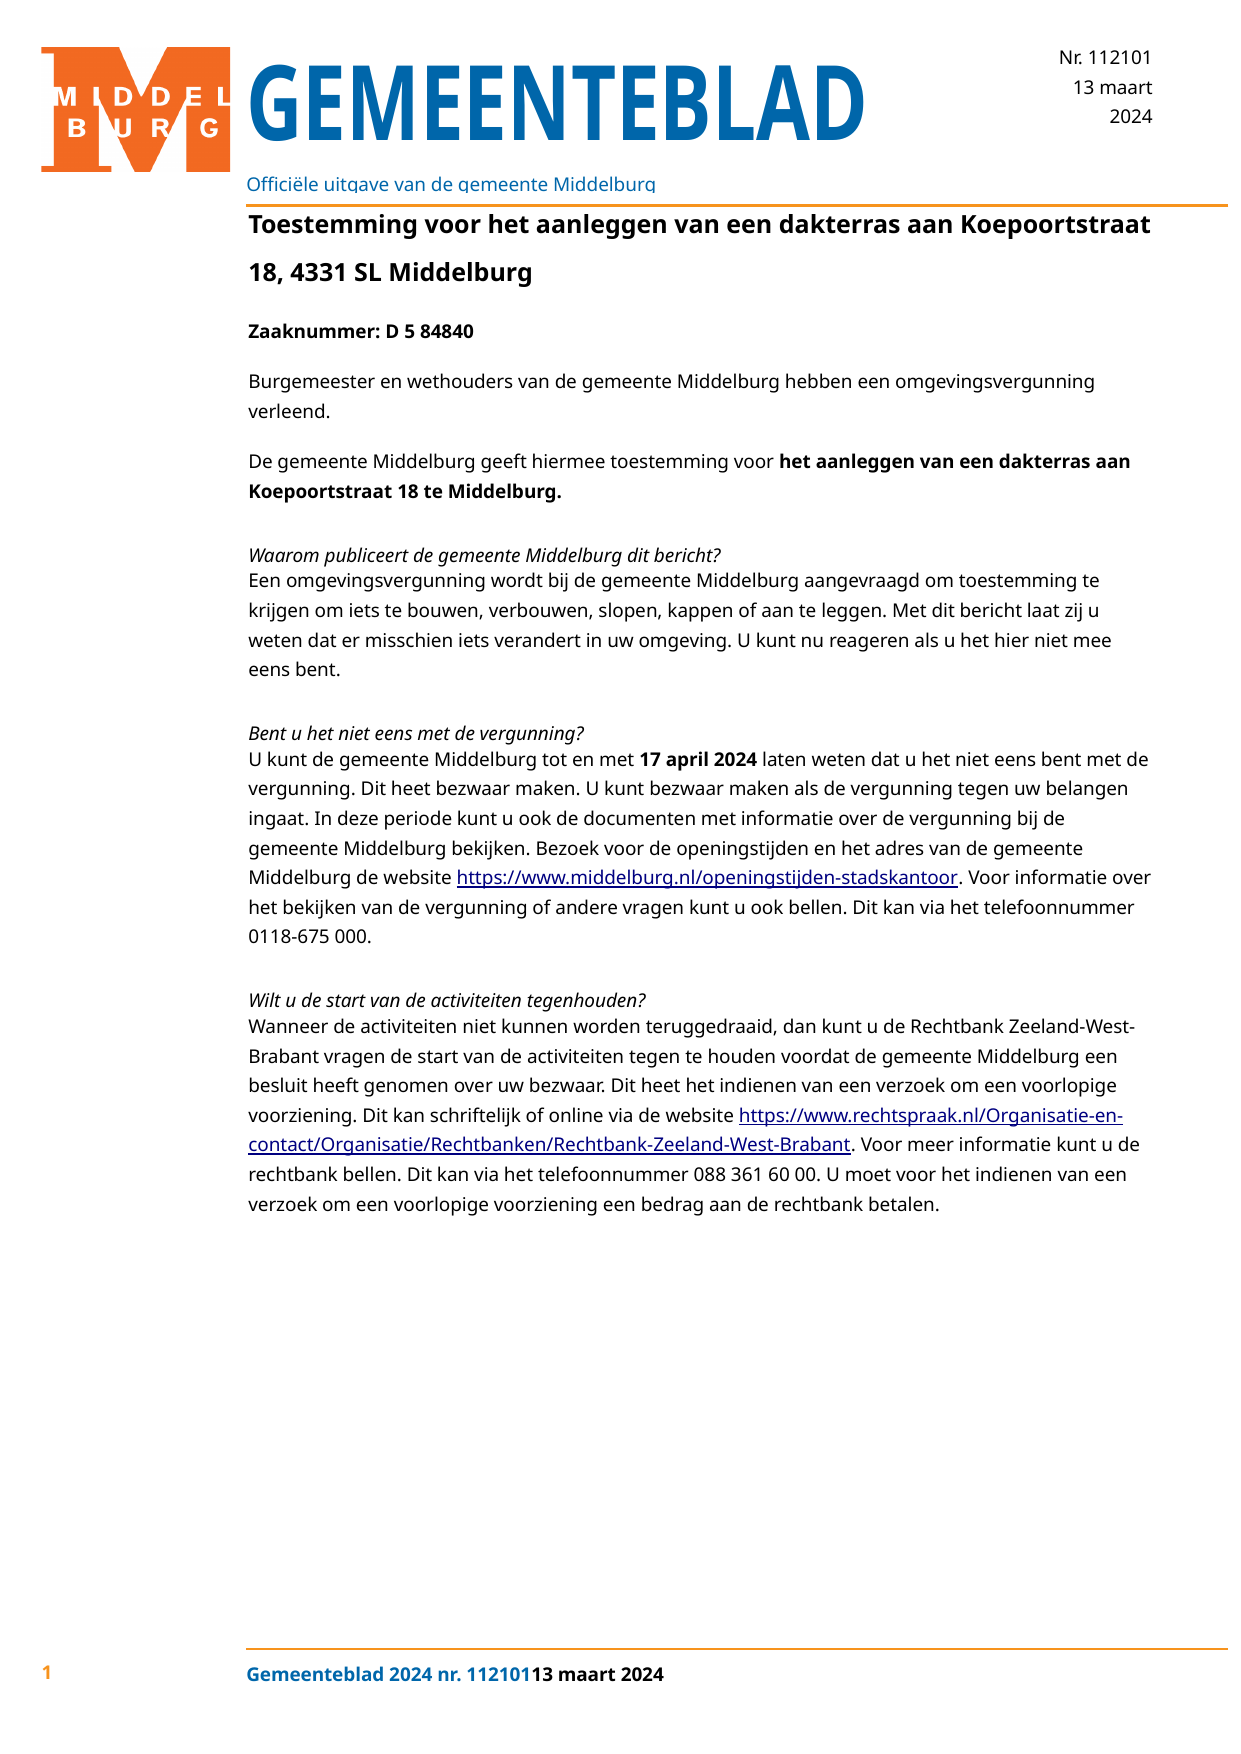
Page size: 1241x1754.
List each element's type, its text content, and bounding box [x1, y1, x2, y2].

text U kunt de gemeente Middelburg tot en met 17 april 2024 laten weten dat u het niet eens bent met de vergunning. Dit heet bezwaar maken. U kunt bezwaar maken als de vergunning tegen uw belangen ingaat. In deze periode kunt u ook de documenten met informatie over de vergunning bij de gemeente Middelburg bekijken. Bezoek voor de openingstijden en het adres van de gemeente Middelburg de website https://www.middelburg.nl/openingstijden-stadskantoor. Voor informatie over het bekijken van de vergunning of andere vragen kunt u ook bellen. Dit kan via het telefoonnummer 0118-675 000. [248, 746, 1152, 949]
text Zaaknummer: D 5 84840 [248, 318, 1152, 344]
text Bent u het niet eens met de vergunning? [248, 720, 1152, 746]
text Toestemming voor het aanleggen van een dakterras aan Koepoortstraat 18, 4331 SL Middelburg [248, 207, 1152, 288]
text Wilt u de start van de activiteiten tegenhouden? [248, 987, 1152, 1013]
text Burgemeester en wethouders van de gemeente Middelburg hebben een omgevingsvergunning verleend. [248, 368, 1152, 424]
text Een omgevingsvergunning wordt bij de gemeente Middelburg aangevraagd om toestemming te krijgen om iets te bouwen, verbouwen, slopen, kappen of aan te leggen. Met dit bericht laat zij u weten dat er misschien iets verandert in uw omgeving. U kunt nu reageren als u het hier niet mee eens bent. [248, 568, 1152, 682]
text Waarom publiceert de gemeente Middelburg dit bericht? [248, 542, 1152, 568]
picture [41, 47, 231, 172]
text Wanneer de activiteiten niet kunnen worden teruggedraaid, dan kunt u de Rechtbank Zeeland-West-Brabant vragen de start van de activiteiten tegen te houden voordat de gemeente Middelburg een besluit heeft genomen over uw bezwaar. Dit heet het indienen van een verzoek om een voorlopige voorziening. Dit kan schriftelijk of online via de website https://www.rechtspraak.nl/Organisatie-en-contact/Organisatie/Rechtbanken/Rechtbank-Zeeland-West-Brabant. Voor meer informatie kunt u de rechtbank bellen. Dit kan via het telefoonnummer 088 361 60 00. U moet voor het indienen van een verzoek om een voorlopige voorziening een bedrag aan de rechtbank betalen. [248, 1013, 1152, 1216]
text De gemeente Middelburg geeft hiermee toestemming voor het aanleggen van een dakterras aan Koepoortstraat 18 te Middelburg. [248, 448, 1152, 504]
